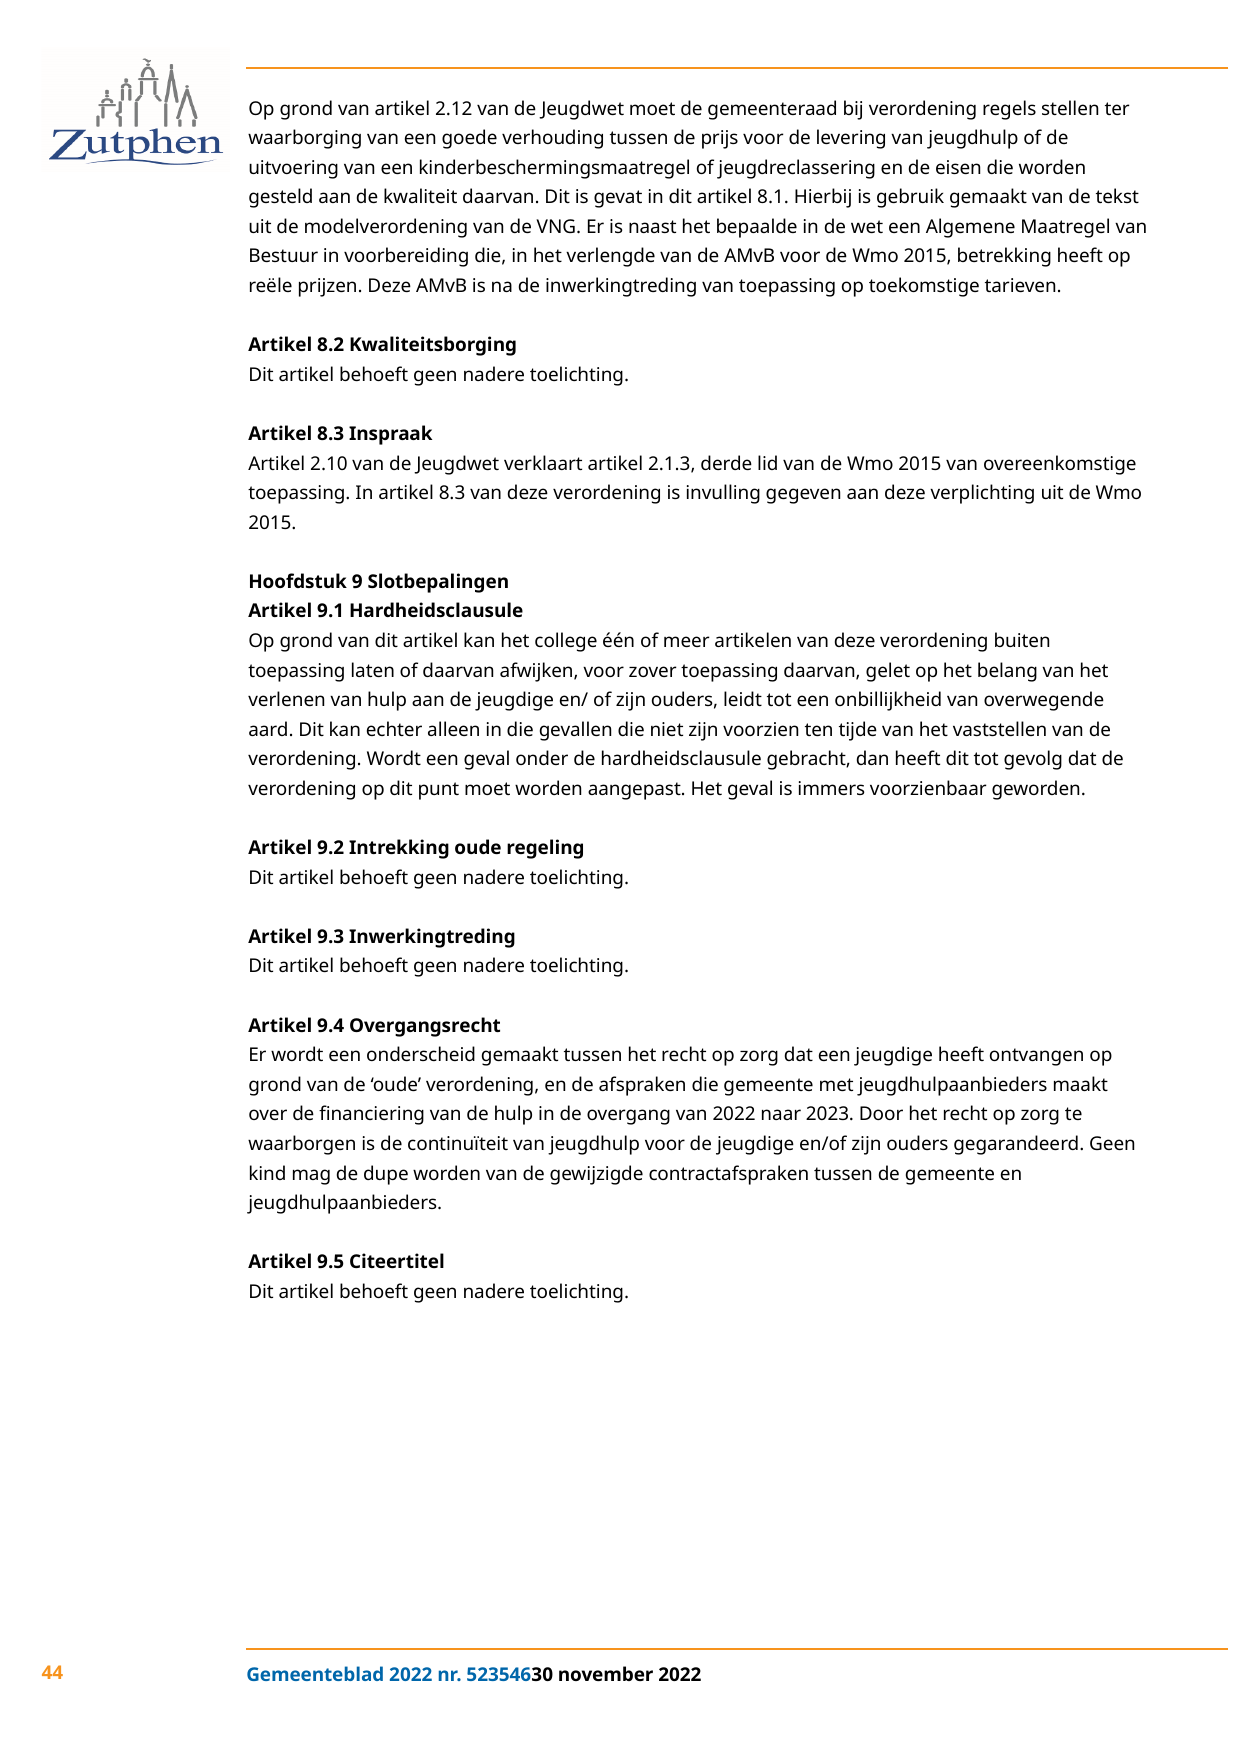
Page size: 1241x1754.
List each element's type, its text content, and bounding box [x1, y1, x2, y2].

text Er wordt een onderscheid gemaakt tussen het recht op zorg dat een jeugdige heeft ontvangen op grond van de ‘oude’ verordening, en de afspraken die gemeente met jeugdhulpaanbieders maakt over de financiering van de hulp in de overgang van 2022 naar 2023. Door het recht op zorg te waarborgen is de continuïteit van jeugdhulp voor de jeugdige en/of zijn ouders gegarandeerd. Geen kind mag de dupe worden van de gewijzigde contractafspraken tussen de gemeente en jeugdhulpaanbieders. [248, 1041, 1152, 1215]
text Artikel 9.4 Overgangsrecht [248, 1012, 1152, 1038]
text Op grond van dit artikel kan het college één of meer artikelen van deze verordening buiten toepassing laten of daarvan afwijken, voor zover toepassing daarvan, gelet op het belang van het verlenen van hulp aan de jeugdige en/ of zijn ouders, leidt tot een onbillijkheid van overwegende aard. Dit kan echter alleen in die gevallen die niet zijn voorzien ten tijde van het vaststellen van de verordening. Wordt een geval onder de hardheidsclausule gebracht, dan heeft dit tot gevolg dat de verordening op dit punt moet worden aangepast. Het geval is immers voorzienbaar geworden. [248, 627, 1152, 801]
text Artikel 9.3 Inwerkingtreding [248, 923, 1152, 949]
text Hoofdstuk 9 Slotbepalingen [248, 568, 1152, 594]
picture [41, 47, 231, 172]
text Artikel 8.2 Kwaliteitsborging [248, 331, 1152, 357]
text Artikel 9.2 Intrekking oude regeling [248, 834, 1152, 860]
text Artikel 8.3 Inspraak [248, 420, 1152, 446]
text Dit artikel behoeft geen nadere toelichting. [248, 953, 1152, 978]
text Dit artikel behoeft geen nadere toelichting. [248, 864, 1152, 890]
text Artikel 2.10 van de Jeugdwet verklaart artikel 2.1.3, derde lid van de Wmo 2015 van overeenkomstige toepassing. In artikel 8.3 van deze verordening is invulling gegeven aan deze verplichting uit de Wmo 2015. [248, 450, 1152, 535]
text Dit artikel behoeft geen nadere toelichting. [248, 1278, 1152, 1304]
text Artikel 9.1 Hardheidsclausule [248, 598, 1152, 623]
text Op grond van artikel 2.12 van de Jeugdwet moet de gemeenteraad bij verordening regels stellen ter waarborging van een goede verhouding tussen de prijs voor de levering van jeugdhulp of de uitvoering van een kinderbeschermingsmaatregel of jeugdreclassering en de eisen die worden gesteld aan de kwaliteit daarvan. Dit is gevat in dit artikel 8.1. Hierbij is gebruik gemaakt van de tekst uit de modelverordening van de VNG. Er is naast het bepaalde in de wet een Algemene Maatregel van Bestuur in voorbereiding die, in het verlengde van de AMvB voor de Wmo 2015, betrekking heeft op reële prijzen. Deze AMvB is na de inwerkingtreding van toepassing op toekomstige tarieven. [248, 95, 1152, 298]
text Dit artikel behoeft geen nadere toelichting. [248, 361, 1152, 387]
text Artikel 9.5 Citeertitel [248, 1248, 1152, 1274]
